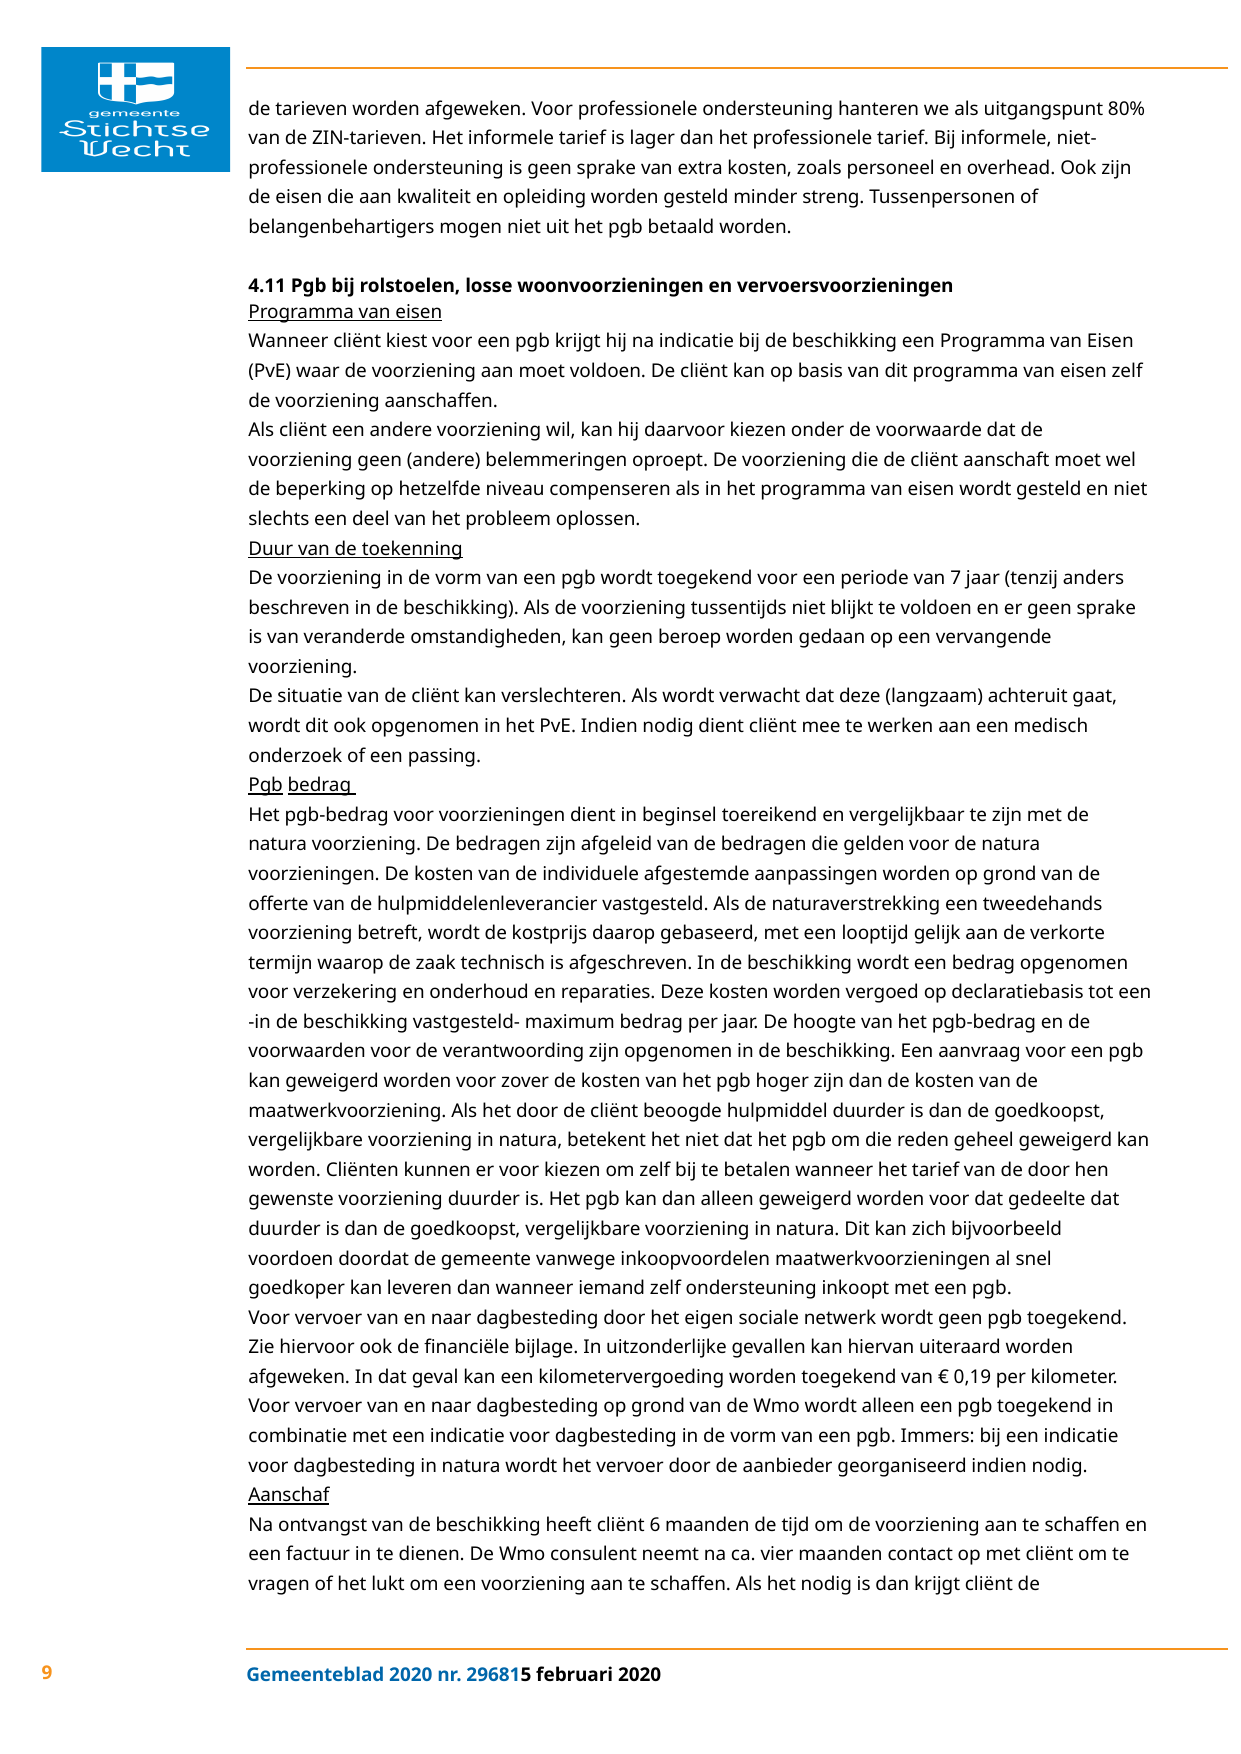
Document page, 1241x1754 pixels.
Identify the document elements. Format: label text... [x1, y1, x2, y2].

text Het pgb-bedrag voor voorzieningen dient in beginsel toereikend en vergelijkbaar te zijn met de natura voorziening. De bedragen zijn afgeleid van de bedragen die gelden voor de natura voorzieningen. De kosten van de individuele afgestemde aanpassingen worden op grond van de offerte van de hulpmiddelenleverancier vastgesteld. Als de naturaverstrekking een tweedehands voorziening betreft, wordt de kostprijs daarop gebaseerd, met een looptijd gelijk aan de verkorte termijn waarop de zaak technisch is afgeschreven. In de beschikking wordt een bedrag opgenomen voor verzekering en onderhoud en reparaties. Deze kosten worden vergoed op declaratiebasis tot een -in de beschikking vastgesteld- maximum bedrag per jaar. De hoogte van het pgb-bedrag en de voorwaarden voor de verantwoording zijn opgenomen in de beschikking. Een aanvraag voor een pgb kan geweigerd worden voor zover de kosten van het pgb hoger zijn dan de kosten van de maatwerkvoorziening. Als het door de cliënt beoogde hulpmiddel duurder is dan de goedkoopst, vergelijkbare voorziening in natura, betekent het niet dat het pgb om die reden geheel geweigerd kan worden. Cliënten kunnen er voor kiezen om zelf bij te betalen wanneer het tarief van de door hen gewenste voorziening duurder is. Het pgb kan dan alleen geweigerd worden voor dat gedeelte dat duurder is dan de goedkoopst, vergelijkbare voorziening in natura. Dit kan zich bijvoorbeeld voordoen doordat de gemeente vanwege inkoopvoordelen maatwerkvoorzieningen al snel goedkoper kan leveren dan wanneer iemand zelf ondersteuning inkoopt met een pgb. [248, 801, 1152, 1300]
text Programma van eisen [248, 298, 1152, 324]
text Pgb bedrag [248, 771, 1152, 797]
text Aanschaf [248, 1481, 1152, 1507]
picture [137, 63, 174, 103]
text Wanneer cliënt kiest voor een pgb krijgt hij na indicatie bij de beschikking een Programma van Eisen (PvE) waar de voorziening aan moet voldoen. De cliënt kan op basis van dit programma van eisen zelf de voorziening aanschaffen. [248, 328, 1152, 412]
text Na ontvangst van de beschikking heeft cliënt 6 maanden de tijd om de voorziening aan te schaffen en een factuur in te dienen. De Wmo consulent neemt na ca. vier maanden contact op met cliënt om te vragen of het lukt om een voorziening aan te schaffen. Als het nodig is dan krijgt cliënt de [248, 1511, 1152, 1596]
text de tarieven worden afgeweken. Voor professionele ondersteuning hanteren we als uitgangspunt 80% van de ZIN-tarieven. Het informele tarief is lager dan het professionele tarief. Bij informele, niet-professionele ondersteuning is geen sprake van extra kosten, zoals personeel en overhead. Ook zijn de eisen die aan kwaliteit en opleiding worden gesteld minder streng. Tussenpersonen of belangenbehartigers mogen niet uit het pgb betaald worden. [248, 95, 1152, 239]
text 4.11 Pgb bij rolstoelen, losse woonvoorzieningen en vervoersvoorzieningen [248, 272, 1152, 298]
text De situatie van de cliënt kan verslechteren. Als wordt verwacht dat deze (langzaam) achteruit gaat, wordt dit ook opgenomen in het PvE. Indien nodig dient cliënt mee te werken aan een medisch onderzoek of een passing. [248, 683, 1152, 767]
picture [99, 63, 135, 101]
text Duur van de toekenning [248, 535, 1152, 560]
text Voor vervoer van en naar dagbesteding door het eigen sociale netwerk wordt geen pgb toegekend. Zie hiervoor ook de financiële bijlage. In uitzonderlijke gevallen kan hiervan uiteraard worden afgeweken. In dat geval kan een kilometervergoeding worden toegekend van € 0,19 per kilometer. Voor vervoer van en naar dagbesteding op grond van de Wmo wordt alleen een pgb toegekend in combinatie met een indicatie voor dagbesteding in de vorm van een pgb. Immers: bij een indicatie voor dagbesteding in natura wordt het vervoer door de aanbieder georganiseerd indien nodig. [248, 1304, 1152, 1477]
text Als cliënt een andere voorziening wil, kan hij daarvoor kiezen onder de voorwaarde dat de voorziening geen (andere) belemmeringen oproept. De voorziening die de cliënt aanschaft moet wel de beperking op hetzelfde niveau compenseren als in het programma van eisen wordt gesteld en niet slechts een deel van het probleem oplossen. [248, 416, 1152, 531]
text De voorziening in de vorm van een pgb wordt toegekend voor een periode van 7 jaar (tenzij anders beschreven in de beschikking). Als de voorziening tussentijds niet blijkt te voldoen en er geen sprake is van veranderde omstandigheden, kan geen beroep worden gedaan op een vervangende voorziening. [248, 564, 1152, 679]
